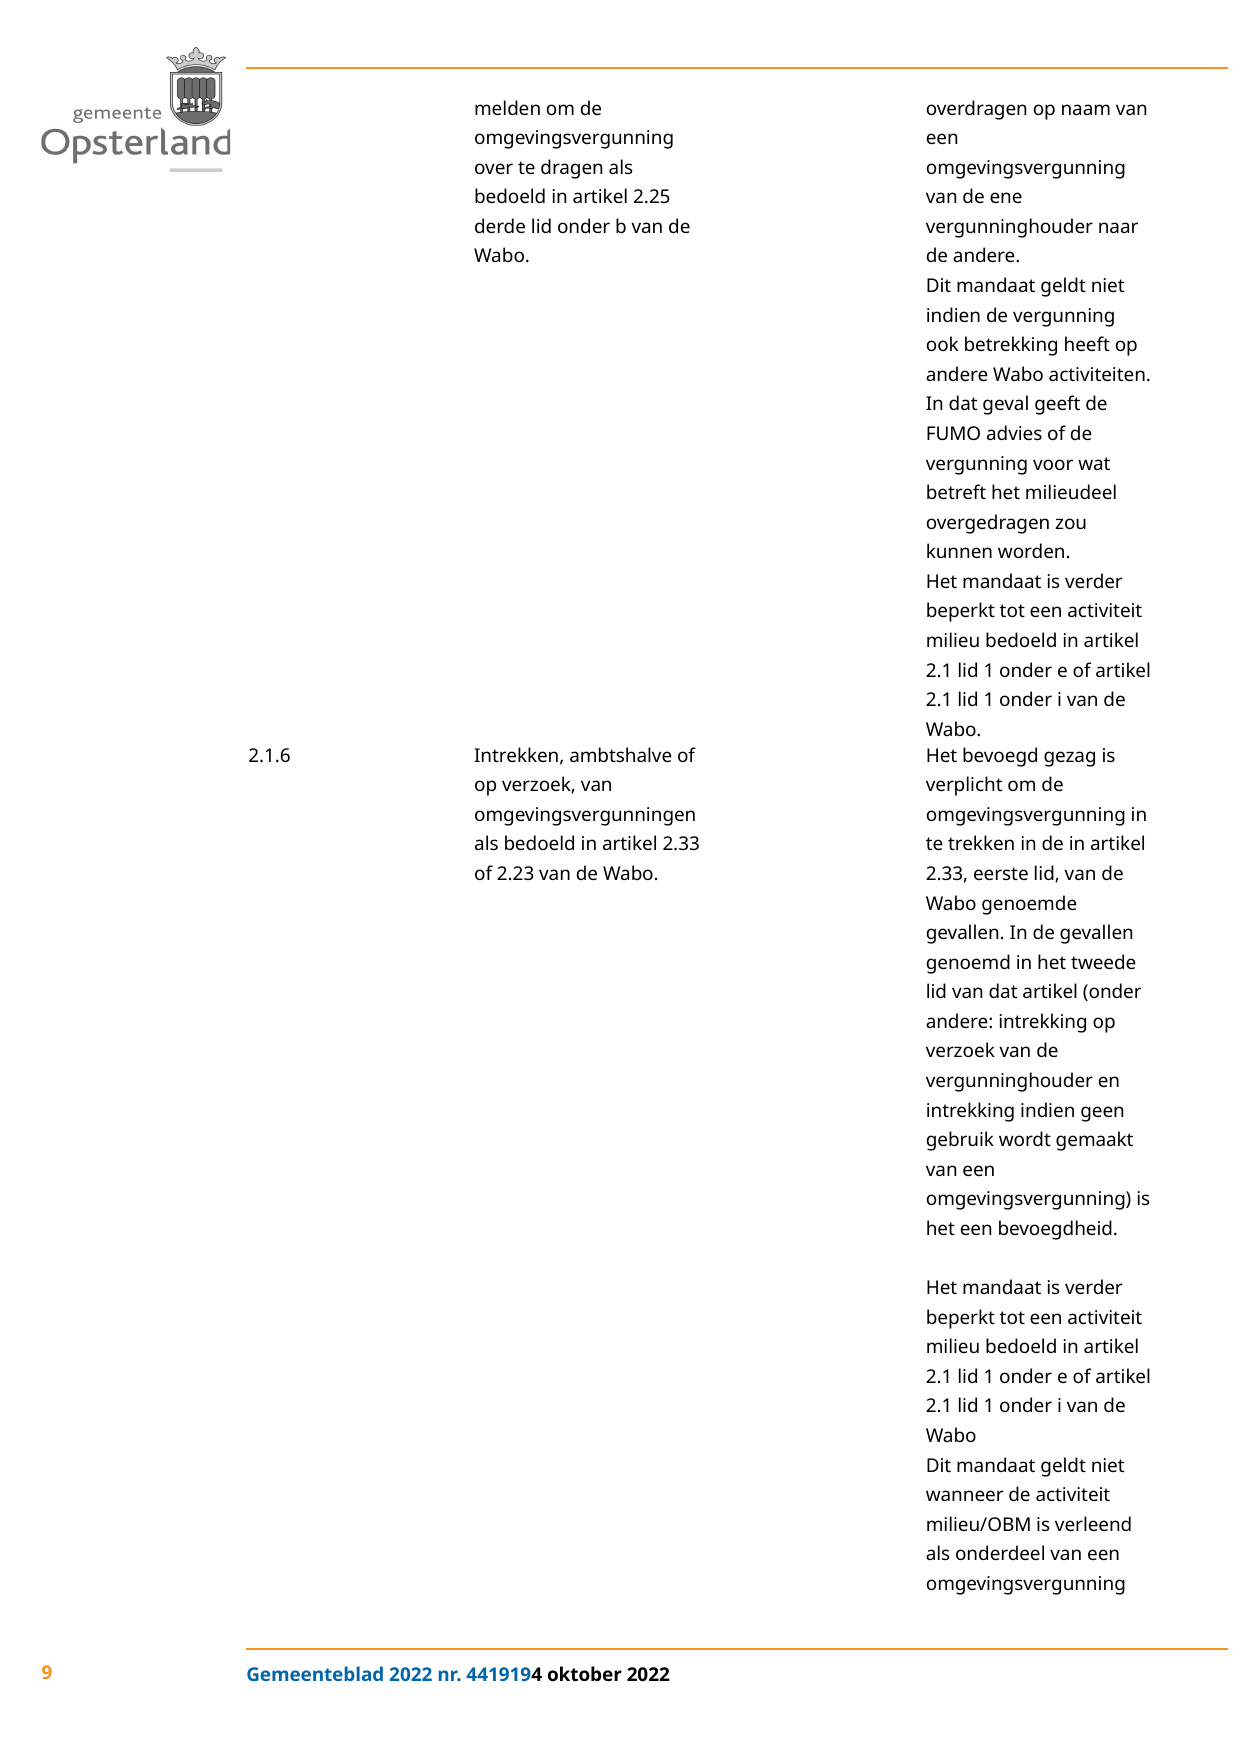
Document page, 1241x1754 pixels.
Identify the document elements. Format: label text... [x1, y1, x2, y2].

table_cell 2.1.6 [248, 742, 474, 1596]
picture [41, 47, 231, 172]
table_cell melden om de omgevingsvergunning over te dragen als bedoeld in artikel 2.25 derde lid onder b van de Wabo. [474, 95, 700, 742]
table_cell [700, 95, 926, 742]
table_cell Het bevoegd gezag is verplicht om de omgevingsvergunning in te trekken in de in artikel 2.33, eerste lid, van de Wabo genoemde gevallen. In de gevallen genoemd in het tweede lid van dat artikel (onder andere: intrekking op verzoek van de vergunninghouder en intrekking indien geen gebruik wordt gemaakt van een omgevingsvergunning) is het een bevoegdheid. Het mandaat is verder beperkt tot een activiteit milieu bedoeld in artikel 2.1 lid 1 onder e of artikel 2.1 lid 1 onder i van de Wabo Dit mandaat geldt niet wanneer de activiteit milieu/OBM is verleend als onderdeel van een omgevingsvergunning [926, 742, 1152, 1596]
table_cell overdragen op naam van een omgevingsvergunning van de ene vergunninghouder naar de andere. Dit mandaat geldt niet indien de vergunning ook betrekking heeft op andere Wabo activiteiten. In dat geval geeft de FUMO advies of de vergunning voor wat betreft het milieudeel overgedragen zou kunnen worden. Het mandaat is verder beperkt tot een activiteit milieu bedoeld in artikel 2.1 lid 1 onder e of artikel 2.1 lid 1 onder i van de Wabo. [926, 95, 1152, 742]
table_cell Intrekken, ambtshalve of op verzoek, van omgevingsvergunningen als bedoeld in artikel 2.33 of 2.23 van de Wabo. [474, 742, 700, 1596]
table_cell [248, 95, 474, 742]
table_cell [700, 742, 926, 1596]
